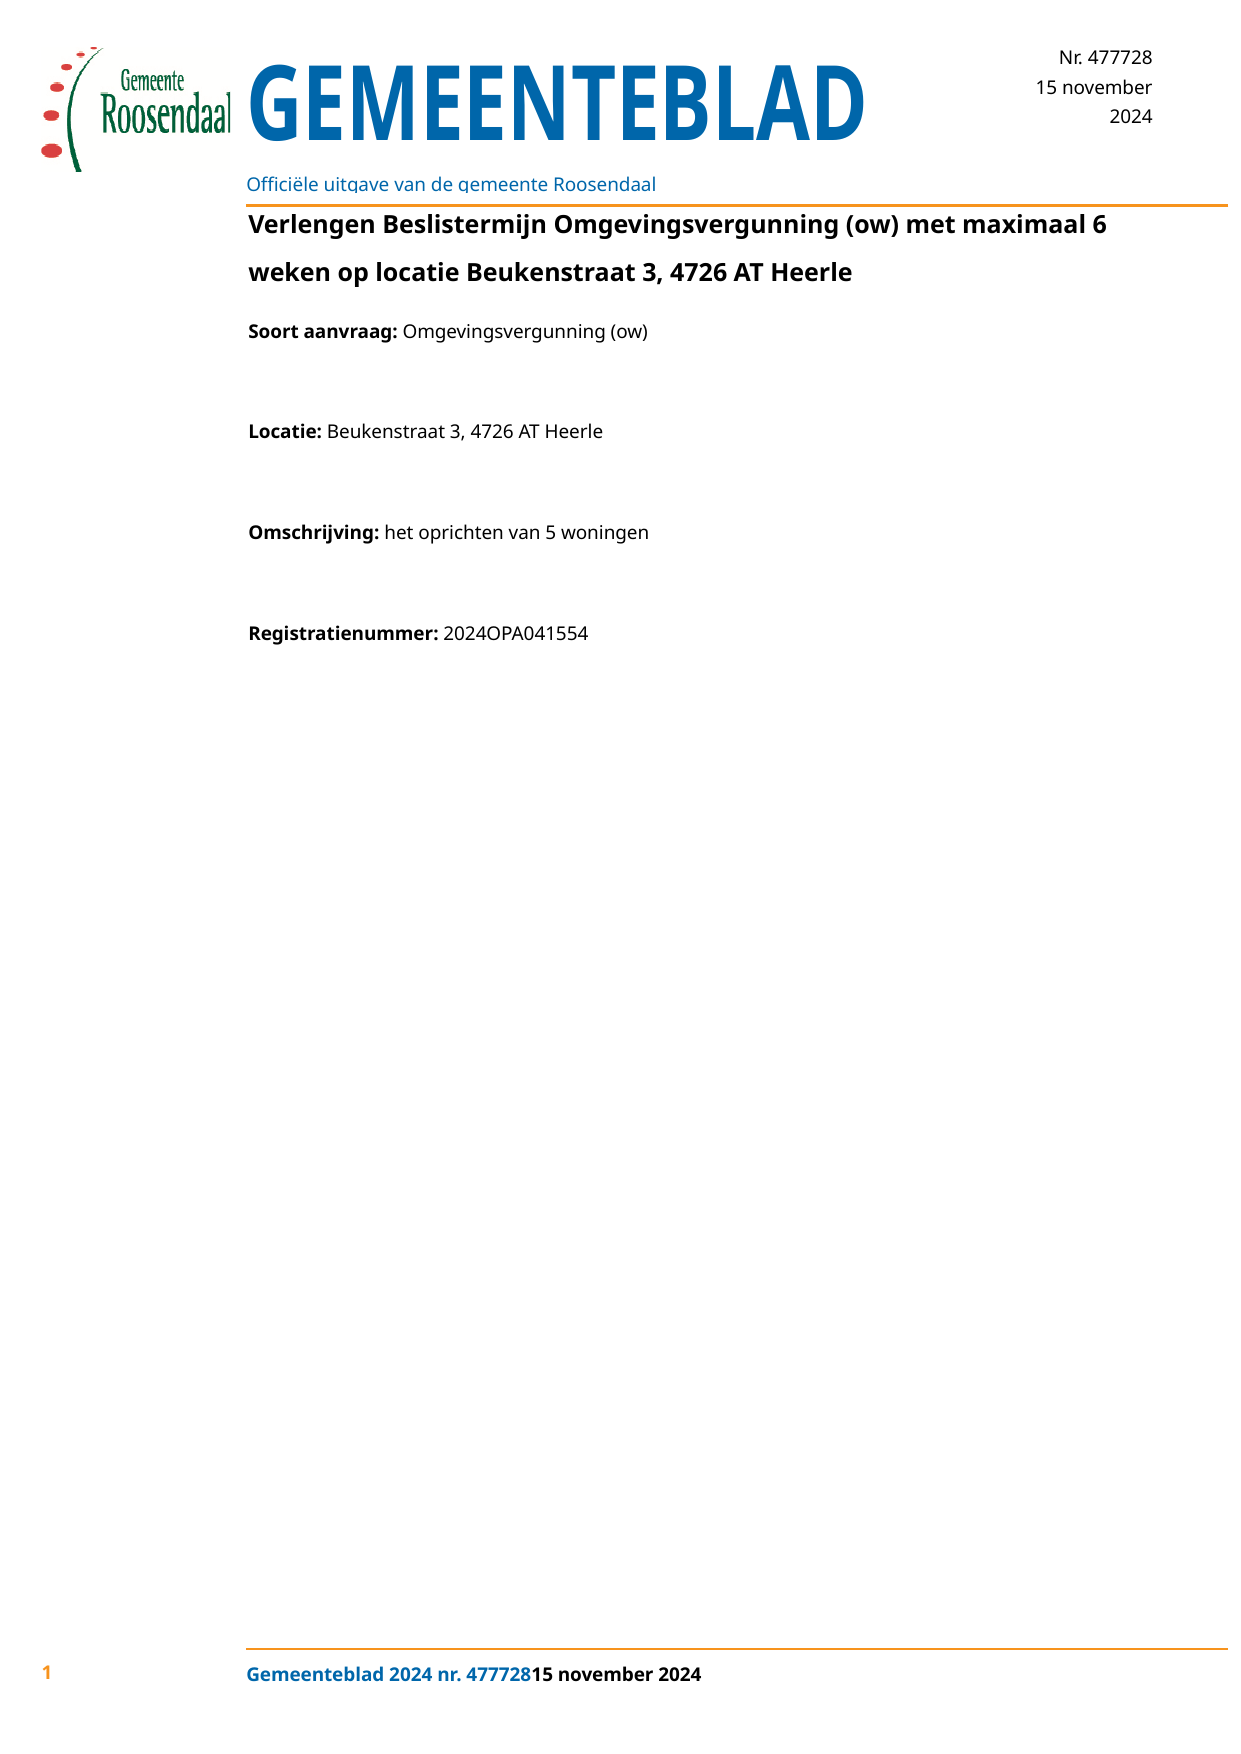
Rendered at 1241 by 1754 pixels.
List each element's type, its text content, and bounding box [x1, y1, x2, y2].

text Verlengen Beslistermijn Omgevingsvergunning (ow) met maximaal 6 weken op locatie Beukenstraat 3, 4726 AT Heerle [248, 207, 1152, 288]
picture [41, 47, 231, 172]
text Soort aanvraag: Omgevingsvergunning (ow) [248, 318, 1152, 344]
text Registratienummer: 2024OPA041554 [248, 620, 1152, 646]
text Locatie: Beukenstraat 3, 4726 AT Heerle [248, 419, 1152, 444]
text Omschrijving: het oprichten van 5 woningen [248, 519, 1152, 545]
